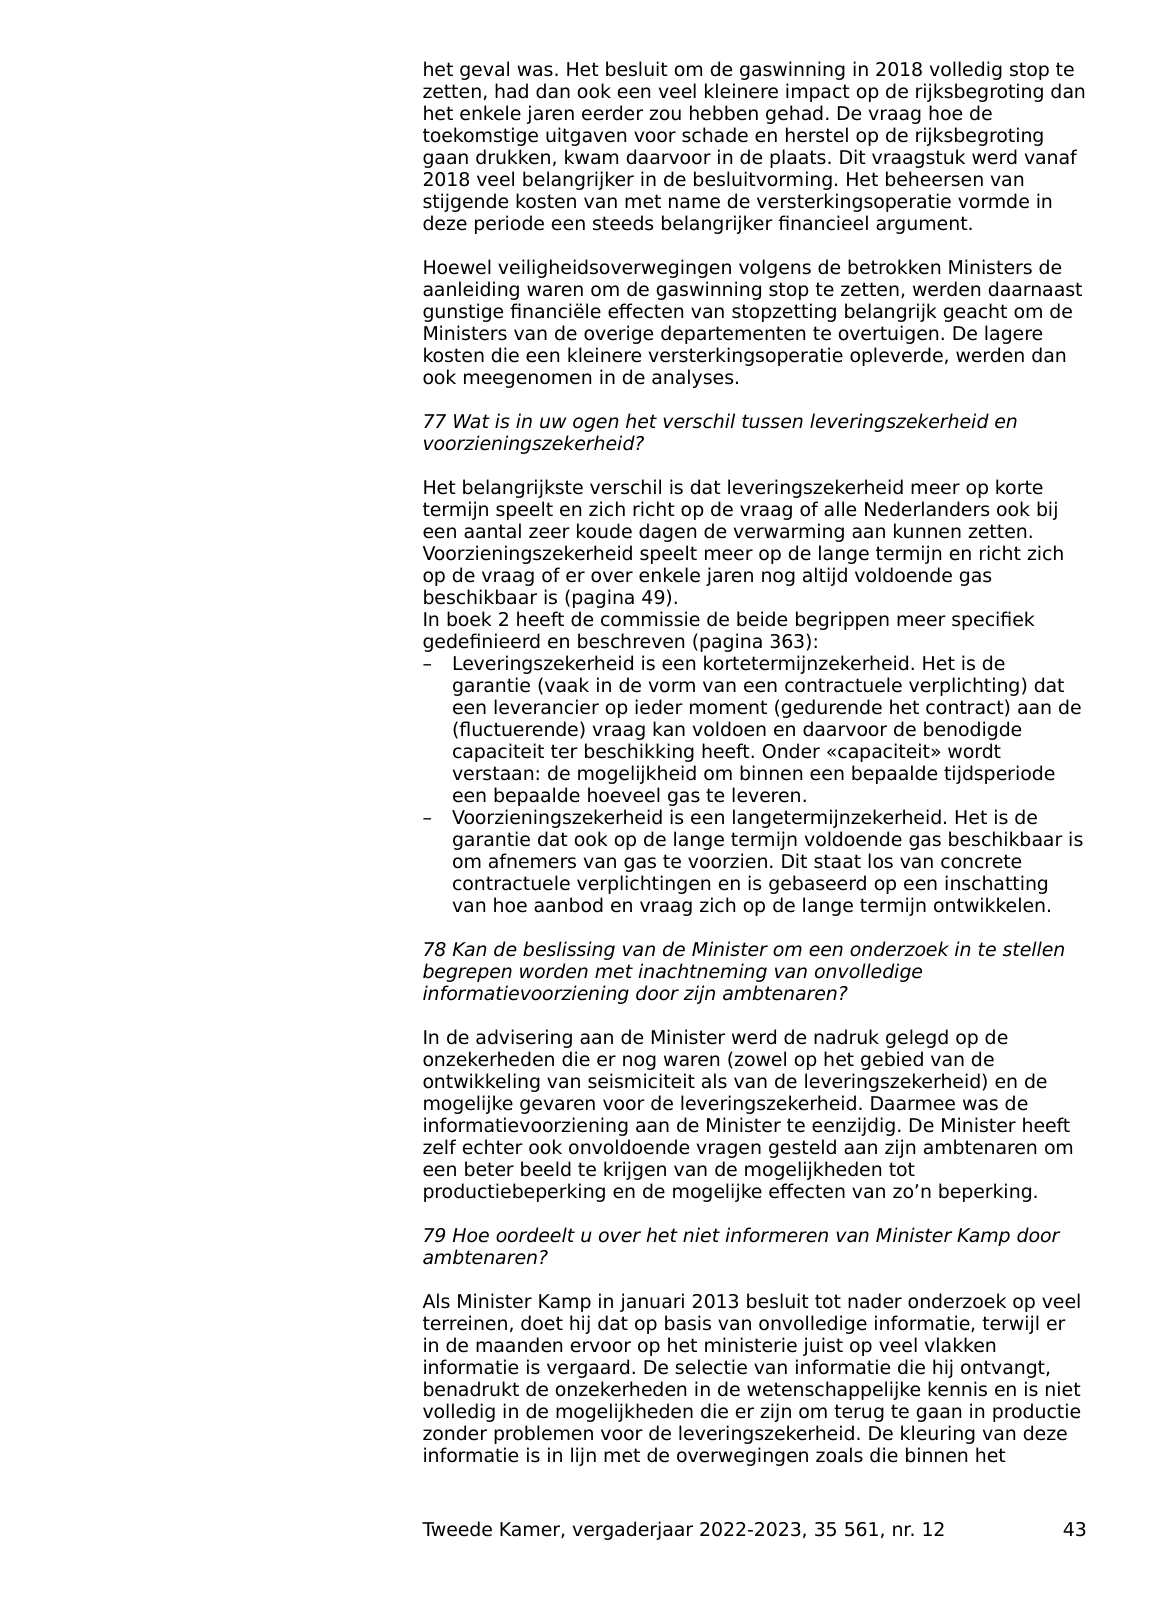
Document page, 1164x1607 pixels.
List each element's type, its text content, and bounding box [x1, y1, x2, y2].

text Het belangrijkste verschil is dat leveringszekerheid meer op korte termijn speelt en zich richt op de vraag of alle Nederlanders ook bij een aantal zeer koude dagen de verwarming aan kunnen zetten. Voorzieningszekerheid speelt meer op de lange termijn en richt zich op de vraag of er over enkele jaren nog altijd voldoende gas beschikbaar is (pagina 49). [422, 477, 1087, 609]
subtitle 78 Kan de beslissing van de Minister om een onderzoek in te stellen begrepen worden met inachtneming van onvolledige informatievoorziening door zijn ambtenaren? [422, 939, 1087, 1005]
subtitle 77 Wat is in uw ogen het verschil tussen leveringszekerheid en voorzieningszekerheid? [422, 411, 1087, 455]
text het geval was. Het besluit om de gaswinning in 2018 volledig stop te zetten, had dan ook een veel kleinere impact op de rijksbegroting dan het enkele jaren eerder zou hebben gehad. De vraag hoe de toekomstige uitgaven voor schade en herstel op de rijksbegroting gaan drukken, kwam daarvoor in de plaats. Dit vraagstuk werd vanaf 2018 veel belangrijker in de besluitvorming. Het beheersen van stijgende kosten van met name de versterkingsoperatie vormde in deze periode een steeds belangrijker financieel argument. [422, 59, 1087, 235]
subtitle 79 Hoe oordeelt u over het niet informeren van Minister Kamp door ambtenaren? [422, 1225, 1087, 1269]
text Als Minister Kamp in januari 2013 besluit tot nader onderzoek op veel terreinen, doet hij dat op basis van onvolledige informatie, terwijl er in de maanden ervoor op het ministerie juist op veel vlakken informatie is vergaard. De selectie van informatie die hij ontvangt, benadrukt de onzekerheden in de wetenschappelijke kennis en is niet volledig in de mogelijkheden die er zijn om terug te gaan in productie zonder problemen voor de leveringszekerheid. De kleuring van deze informatie is in lijn met de overwegingen zoals die binnen het [422, 1291, 1087, 1467]
text In de advisering aan de Minister werd de nadruk gelegd op de onzekerheden die er nog waren (zowel op het gebied van de ontwikkeling van seismiciteit als van de leveringszekerheid) en de mogelijke gevaren voor de leveringszekerheid. Daarmee was de informatievoorziening aan de Minister te eenzijdig. De Minister heeft zelf echter ook onvoldoende vragen gesteld aan zijn ambtenaren om een beter beeld te krijgen van de mogelijkheden tot productiebeperking en de mogelijke effecten van zo’n beperking. [422, 1027, 1087, 1203]
text Hoewel veiligheidsoverwegingen volgens de betrokken Ministers de aanleiding waren om de gaswinning stop te zetten, werden daarnaast gunstige financiële effecten van stopzetting belangrijk geacht om de Ministers van de overige departementen te overtuigen. De lagere kosten die een kleinere versterkingsoperatie opleverde, werden dan ook meegenomen in de analyses. [422, 257, 1087, 389]
text In boek 2 heeft de commissie de beide begrippen meer specifiek gedefinieerd en beschreven (pagina 363): [422, 609, 1087, 653]
text – Leveringszekerheid is een kortetermijnzekerheid. Het is de garantie (vaak in de vorm van een contractuele verplichting) dat een leverancier op ieder moment (gedurende het contract) aan de (fluctuerende) vraag kan voldoen en daarvoor de benodigde capaciteit ter beschikking heeft. Onder «capaciteit» wordt verstaan: de mogelijkheid om binnen een bepaalde tijdsperiode een bepaalde hoeveel gas te leveren. [422, 653, 1087, 807]
text – Voorzieningszekerheid is een langetermijnzekerheid. Het is de garantie dat ook op de lange termijn voldoende gas beschikbaar is om afnemers van gas te voorzien. Dit staat los van concrete contractuele verplichtingen en is gebaseerd op een inschatting van hoe aanbod en vraag zich op de lange termijn ontwikkelen. [422, 807, 1087, 917]
